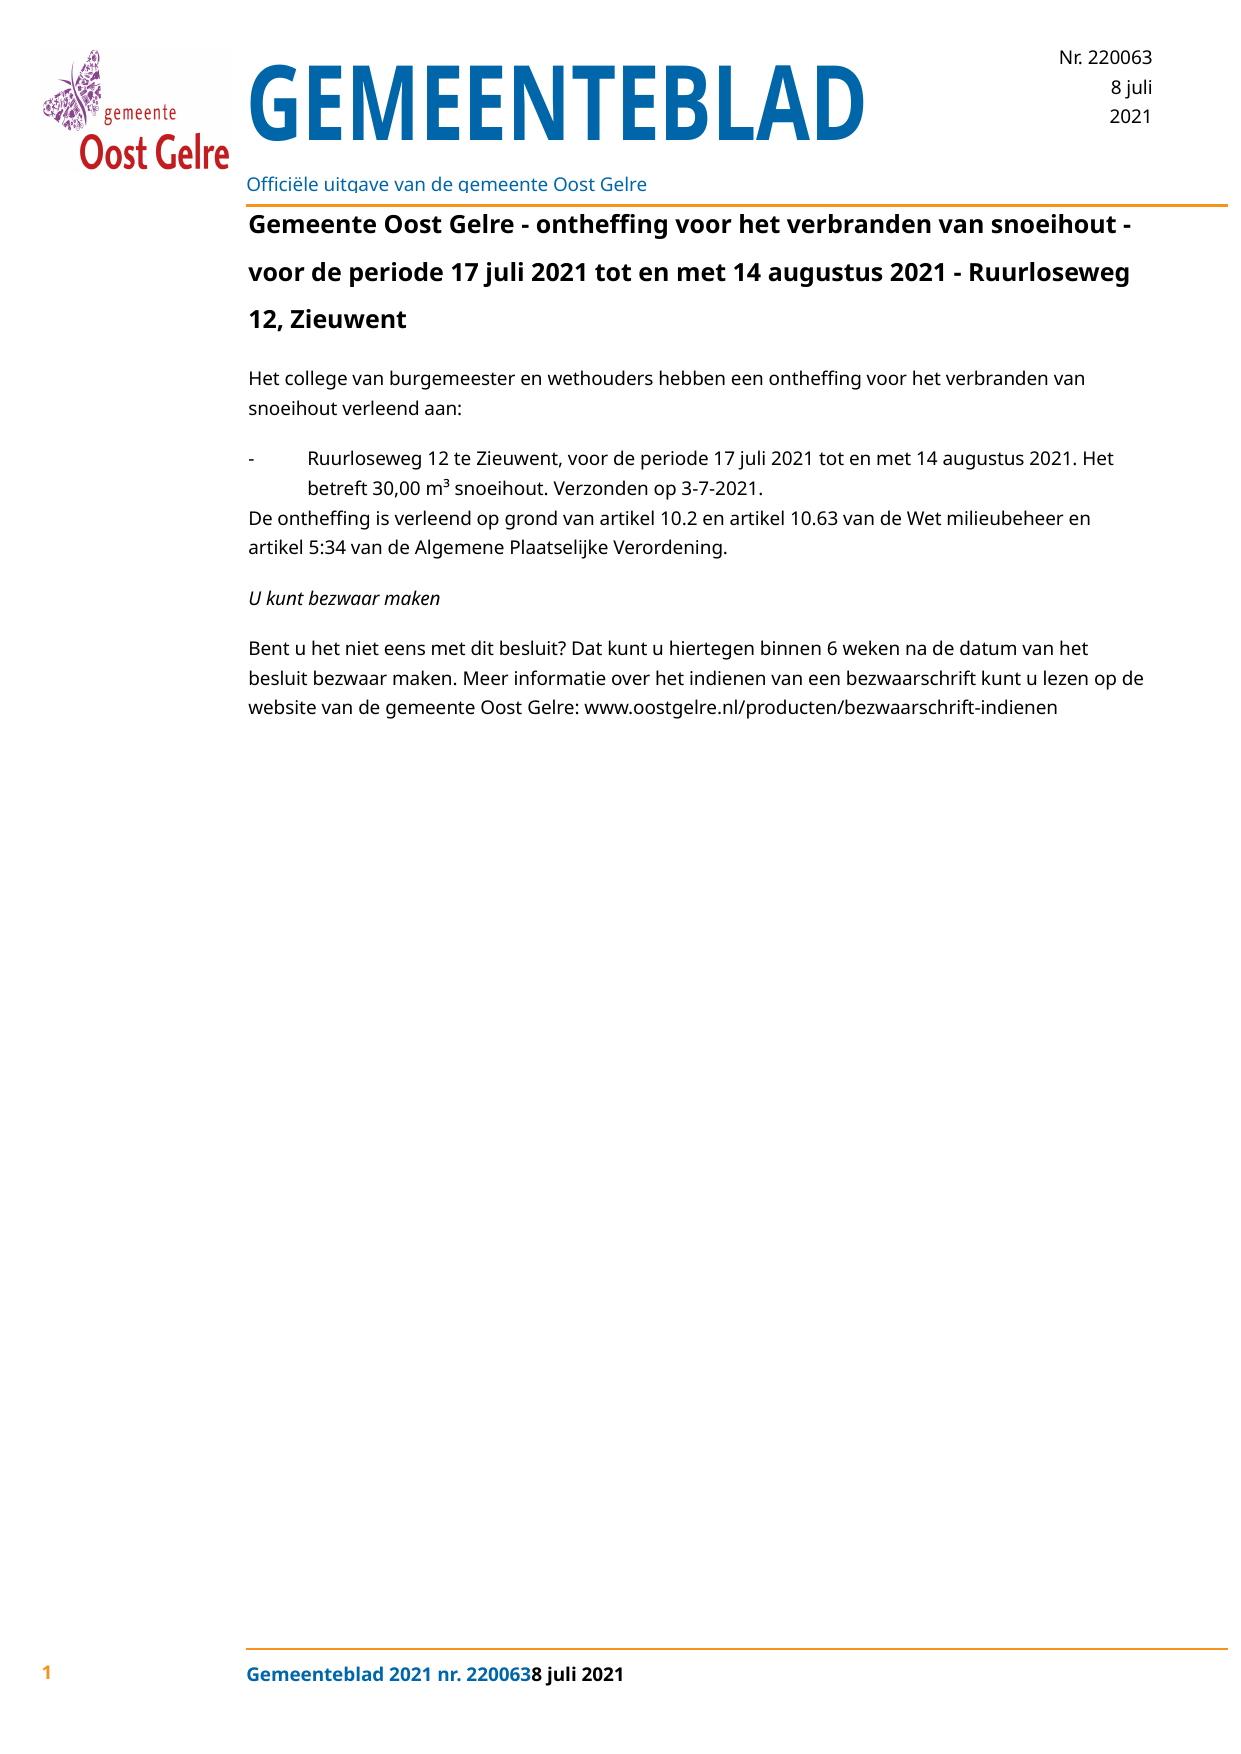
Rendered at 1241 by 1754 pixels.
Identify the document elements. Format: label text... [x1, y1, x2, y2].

text Gemeente Oost Gelre - ontheffing voor het verbranden van snoeihout - voor de periode 17 juli 2021 tot en met 14 augustus 2021 - Ruurloseweg 12, Zieuwent [248, 207, 1152, 336]
text Bent u het niet eens met dit besluit? Dat kunt u hiertegen binnen 6 weken na de datum van het besluit bezwaar maken. Meer informatie over het indienen van een bezwaarschrift kunt u lezen op de website van de gemeente Oost Gelre: www.oostgelre.nl/producten/bezwaarschrift-indienen [248, 635, 1152, 720]
text De ontheffing is verleend op grond van artikel 10.2 en artikel 10.63 van de Wet milieubeheer en artikel 5:34 van de Algemene Plaatselijke Verordening. [248, 505, 1152, 560]
text U kunt bezwaar maken [248, 585, 1152, 610]
list Ruurloseweg 12 te Zieuwent, voor de periode 17 juli 2021 tot en met 14 augustus 2021. Het betreft 30,00 m³ snoeihout. Verzonden op 3-7-2021. [248, 446, 1152, 501]
text Het college van burgemeester en wethouders hebben een ontheffing voor het verbranden van snoeihout verleend aan: [248, 366, 1152, 421]
picture [41, 47, 231, 172]
